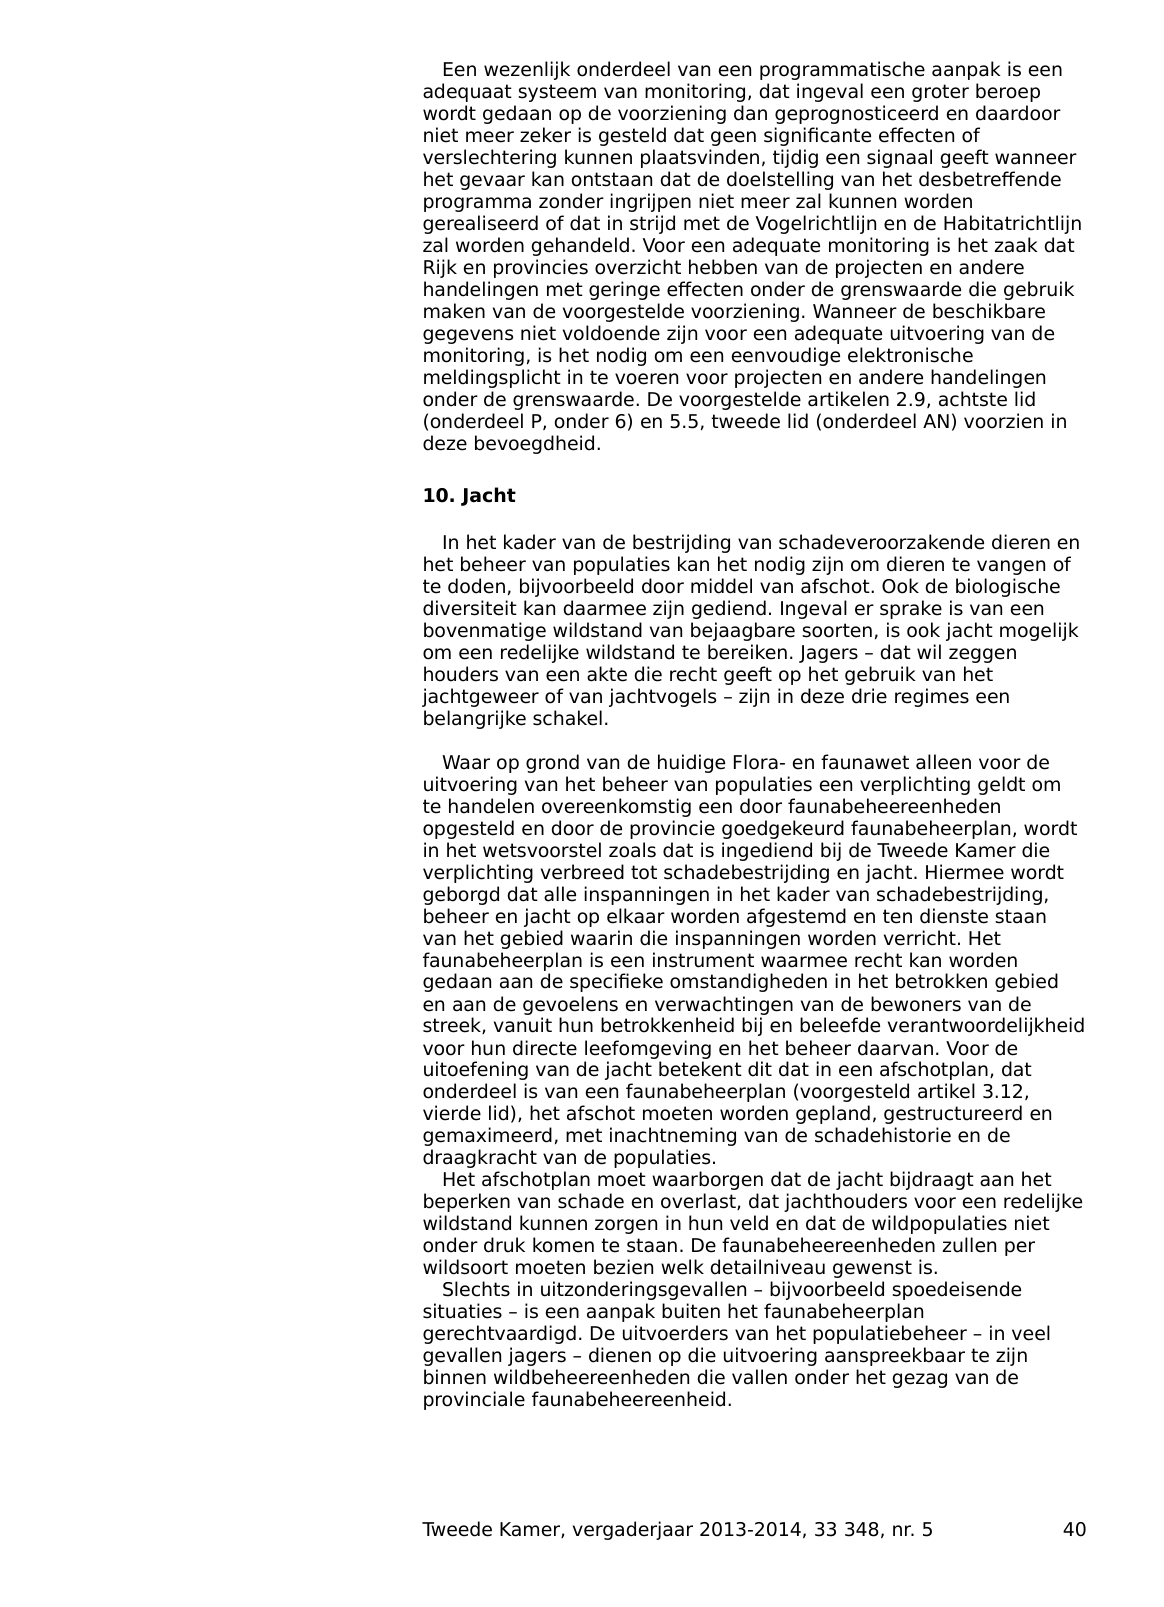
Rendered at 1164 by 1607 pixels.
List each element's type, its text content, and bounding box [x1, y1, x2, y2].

text Waar op grond van de huidige Flora- en faunawet alleen voor de uitvoering van het beheer van populaties een verplichting geldt om te handelen overeenkomstig een door faunabeheereenheden opgesteld en door de provincie goedgekeurd faunabeheerplan, wordt in het wetsvoorstel zoals dat is ingediend bij de Tweede Kamer die verplichting verbreed tot schadebestrijding en jacht. Hiermee wordt geborgd dat alle inspanningen in het kader van schadebestrijding, beheer en jacht op elkaar worden afgestemd en ten dienste staan van het gebied waarin die inspanningen worden verricht. Het faunabeheerplan is een instrument waarmee recht kan worden gedaan aan de specifieke omstandigheden in het betrokken gebied en aan de gevoelens en verwachtingen van de bewoners van de streek, vanuit hun betrokkenheid bij en beleefde verantwoordelijkheid voor hun directe leefomgeving en het beheer daarvan. Voor de uitoefening van de jacht betekent dit dat in een afschotplan, dat onderdeel is van een faunabeheerplan (voorgesteld artikel 3.12, vierde lid), het afschot moeten worden gepland, gestructureerd en gemaximeerd, met inachtneming van de schadehistorie en de draagkracht van de populaties. [422, 752, 1087, 1169]
subtitle 10. Jacht [422, 485, 1087, 507]
text Het afschotplan moet waarborgen dat de jacht bijdraagt aan het beperken van schade en overlast, dat jachthouders voor een redelijke wildstand kunnen zorgen in hun veld en dat de wildpopulaties niet onder druk komen te staan. De faunabeheereenheden zullen per wildsoort moeten bezien welk detailniveau gewenst is. [422, 1169, 1087, 1279]
text In het kader van de bestrijding van schadeveroorzakende dieren en het beheer van populaties kan het nodig zijn om dieren te vangen of te doden, bijvoorbeeld door middel van afschot. Ook de biologische diversiteit kan daarmee zijn gediend. Ingeval er sprake is van een bovenmatige wildstand van bejaagbare soorten, is ook jacht mogelijk om een redelijke wildstand te bereiken. Jagers – dat wil zeggen houders van een akte die recht geeft op het gebruik van het jachtgeweer of van jachtvogels – zijn in deze drie regimes een belangrijke schakel. [422, 532, 1087, 729]
text Een wezenlijk onderdeel van een programmatische aanpak is een adequaat systeem van monitoring, dat ingeval een groter beroep wordt gedaan op de voorziening dan geprognosticeerd en daardoor niet meer zeker is gesteld dat geen significante effecten of verslechtering kunnen plaatsvinden, tijdig een signaal geeft wanneer het gevaar kan ontstaan dat de doelstelling van het desbetreffende programma zonder ingrijpen niet meer zal kunnen worden gerealiseerd of dat in strijd met de Vogelrichtlijn en de Habitatrichtlijn zal worden gehandeld. Voor een adequate monitoring is het zaak dat Rijk en provincies overzicht hebben van de projecten en andere handelingen met geringe effecten onder de grenswaarde die gebruik maken van de voorgestelde voorziening. Wanneer de beschikbare gegevens niet voldoende zijn voor een adequate uitvoering van de monitoring, is het nodig om een eenvoudige elektronische meldingsplicht in te voeren voor projecten en andere handelingen onder de grenswaarde. De voorgestelde artikelen 2.9, achtste lid (onderdeel P, onder 6) en 5.5, tweede lid (onderdeel AN) voorzien in deze bevoegdheid. [422, 59, 1087, 455]
text Slechts in uitzonderingsgevallen – bijvoorbeeld spoedeisende situaties – is een aanpak buiten het faunabeheerplan gerechtvaardigd. De uitvoerders van het populatiebeheer – in veel gevallen jagers – dienen op die uitvoering aanspreekbaar te zijn binnen wildbeheereenheden die vallen onder het gezag van de provinciale faunabeheereenheid. [422, 1279, 1087, 1411]
